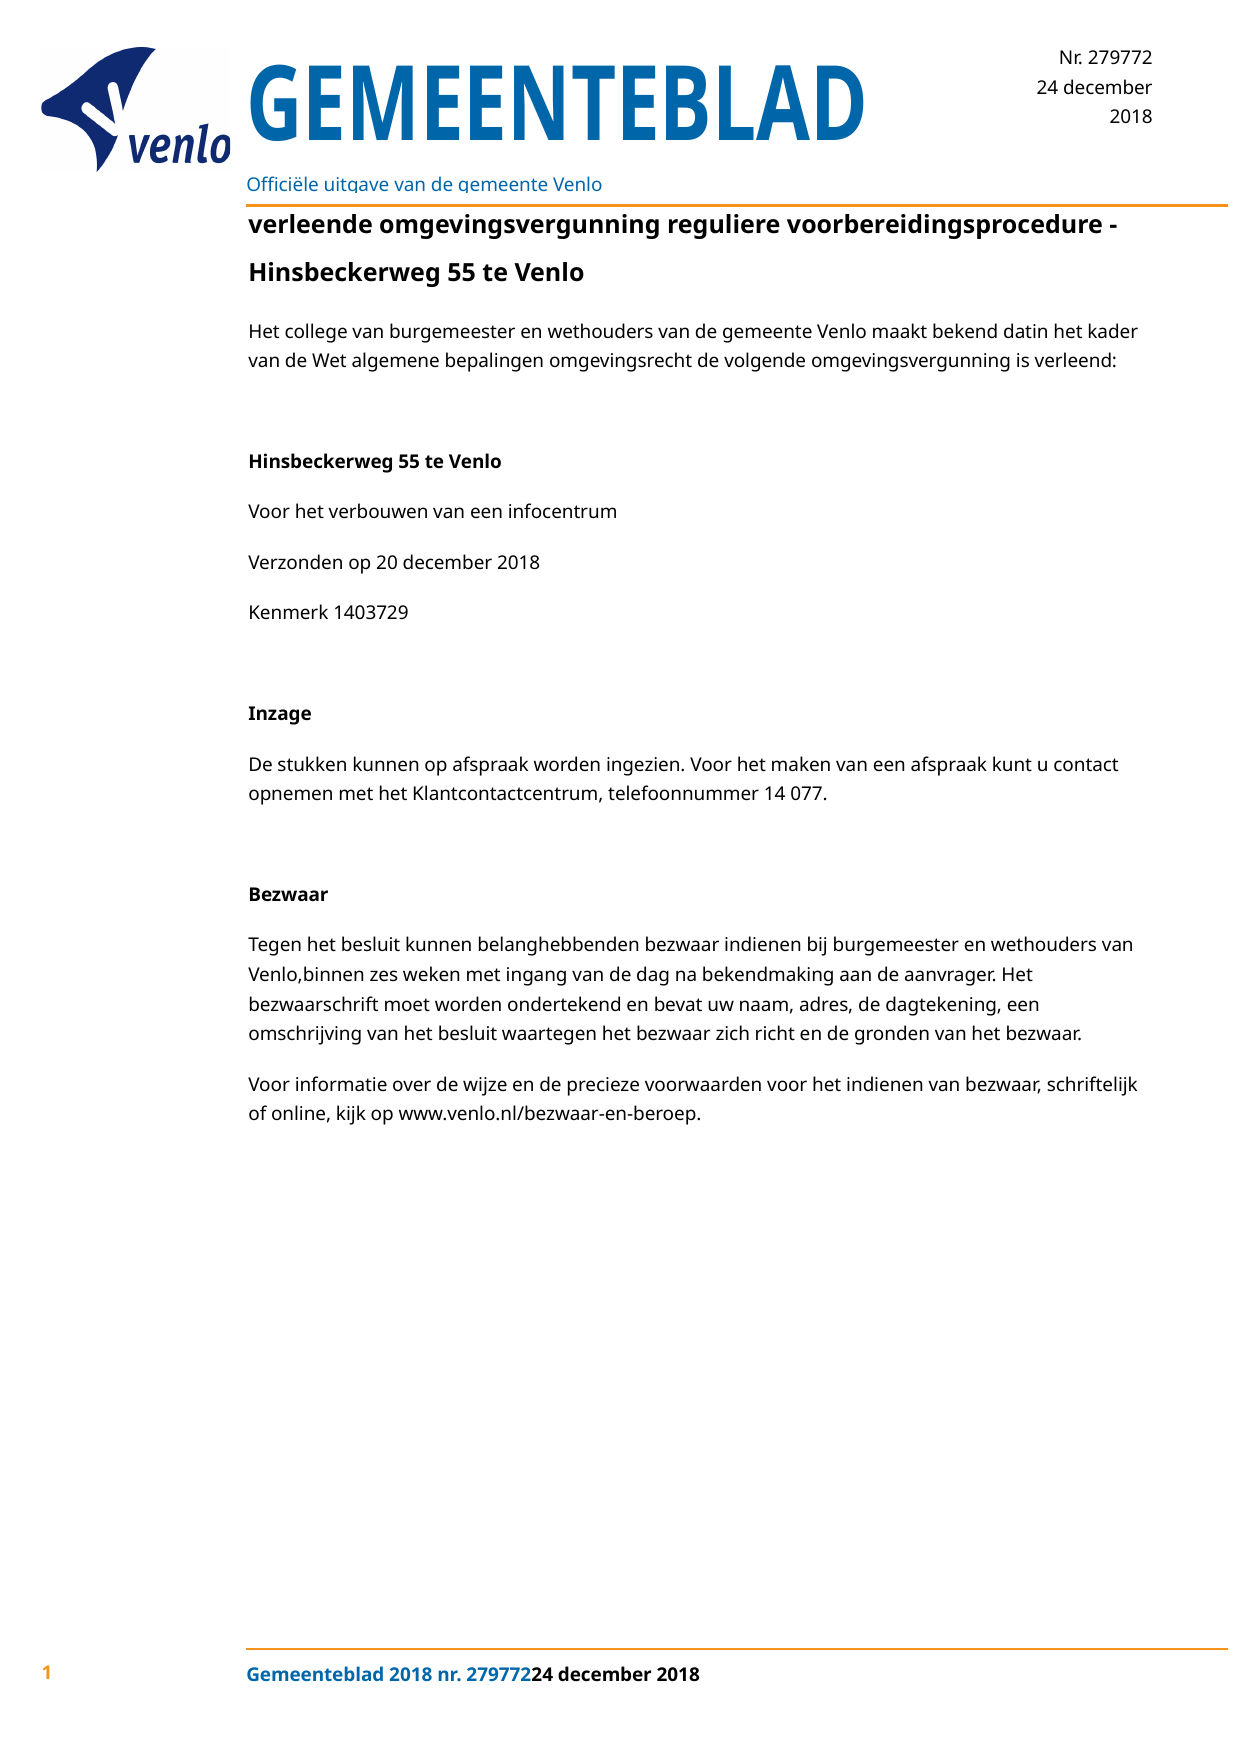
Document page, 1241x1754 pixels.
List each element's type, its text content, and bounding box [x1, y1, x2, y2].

text Verzonden op 20 december 2018 [248, 549, 1152, 575]
text Hinsbeckerweg 55 te Venlo [248, 448, 1152, 474]
text verleende omgevingsvergunning reguliere voorbereidingsprocedure - Hinsbeckerweg 55 te Venlo [248, 207, 1152, 288]
text Tegen het besluit kunnen belanghebbenden bezwaar indienen bij burgemeester en wethouders van Venlo,binnen zes weken met ingang van de dag na bekendmaking aan de aanvrager. Het bezwaarschrift moet worden ondertekend en bevat uw naam, adres, de dagtekening, een omschrijving van het besluit waartegen het bezwaar zich richt en de gronden van het bezwaar. [248, 932, 1152, 1046]
text Inzage [248, 700, 1152, 726]
text Kenmerk 1403729 [248, 599, 1152, 625]
text Het college van burgemeester en wethouders van de gemeente Venlo maakt bekend datin het kader van de Wet algemene bepalingen omgevingsrecht de volgende omgevingsvergunning is verleend: [248, 318, 1152, 373]
text De stukken kunnen op afspraak worden ingezien. Voor het maken van een afspraak kunt u contact opnemen met het Klantcontactcentrum, telefoonnummer 14 077. [248, 751, 1152, 806]
text Voor het verbouwen van een infocentrum [248, 499, 1152, 524]
text Bezwaar [248, 881, 1152, 907]
text Voor informatie over de wijze en de precieze voorwaarden voor het indienen van bezwaar, schriftelijk of online, kijk op www.venlo.nl/bezwaar-en-beroep. [248, 1071, 1152, 1126]
picture [41, 47, 231, 172]
